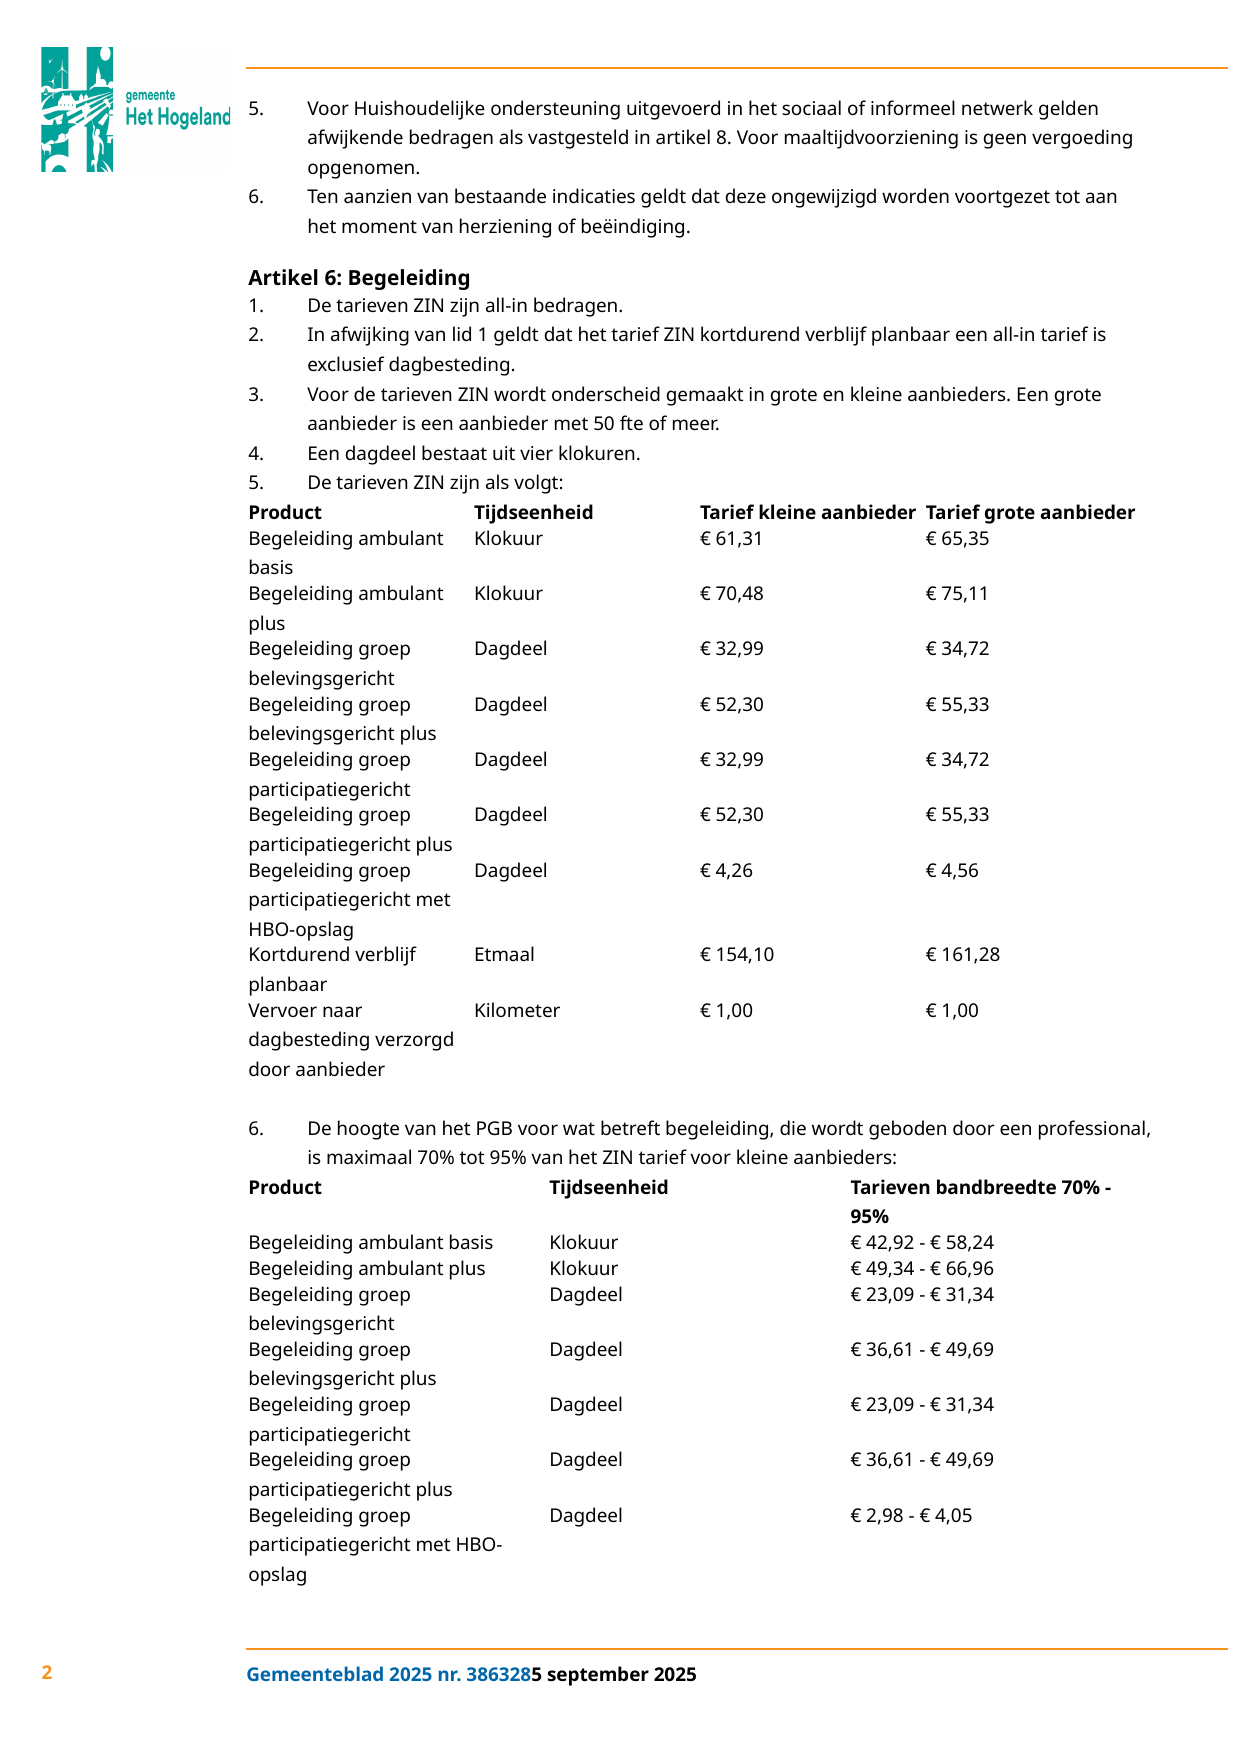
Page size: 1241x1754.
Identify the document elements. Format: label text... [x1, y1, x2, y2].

table_header Product [248, 1174, 549, 1229]
list De tarieven ZIN zijn all-in bedragen. [248, 292, 1152, 318]
list Voor Huishoudelijke ondersteuning uitgevoerd in het sociaal of informeel netwerk gelden afwijkende bedragen als vastgesteld in artikel 8. Voor maaltijdvoorziening is geen vergoeding opgenomen. [248, 95, 1152, 180]
table_cell € 154,10 [700, 942, 926, 997]
table_header Product [248, 499, 474, 525]
table_cell € 61,31 [700, 525, 926, 580]
table_cell Begeleiding groep belevingsgericht plus [248, 691, 474, 746]
table_header Tarief grote aanbieder [926, 499, 1152, 525]
list Een dagdeel bestaat uit vier klokuren. [248, 440, 1152, 466]
table_cell € 52,30 [700, 801, 926, 857]
table_cell Begeleiding groep participatiegericht [248, 1391, 549, 1447]
list Ten aanzien van bestaande indicaties geldt dat deze ongewijzigd worden voortgezet tot aan het moment van herziening of beëindiging. [248, 183, 1152, 239]
list Voor de tarieven ZIN wordt onderscheid gemaakt in grote en kleine aanbieders. Een grote aanbieder is een aanbieder met 50 fte of meer. [248, 381, 1152, 436]
table_cell Begeleiding ambulant basis [248, 525, 474, 580]
table_cell Begeleiding groep participatiegericht met HBO-opslag [248, 857, 474, 942]
table_cell € 65,35 [926, 525, 1152, 580]
table_cell Kortdurend verblijf planbaar [248, 942, 474, 997]
table_cell € 4,26 [700, 857, 926, 942]
table_cell € 2,98 - € 4,05 [850, 1502, 1152, 1587]
table_cell € 161,28 [926, 942, 1152, 997]
table_cell € 1,00 [700, 997, 926, 1082]
table_cell € 1,00 [926, 997, 1152, 1082]
table_cell Dagdeel [474, 857, 700, 942]
table_header Tarieven bandbreedte 70% - 95% [850, 1174, 1152, 1229]
table_header Tarief kleine aanbieder [700, 499, 926, 525]
table_cell Begeleiding ambulant plus [248, 1255, 549, 1281]
table_cell Begeleiding groep belevingsgericht [248, 1281, 549, 1336]
text Artikel 6: Begeleiding [248, 263, 1152, 292]
table_cell € 34,72 [926, 636, 1152, 691]
table_cell Begeleiding ambulant plus [248, 580, 474, 636]
table_cell € 34,72 [926, 746, 1152, 801]
table_cell Klokuur [474, 580, 700, 636]
list In afwijking van lid 1 geldt dat het tarief ZIN kortdurend verblijf planbaar een all-in tarief is exclusief dagbesteding. [248, 322, 1152, 377]
table_cell Klokuur [549, 1229, 850, 1255]
table_header Tijdseenheid [549, 1174, 850, 1229]
table_cell Klokuur [474, 525, 700, 580]
list De tarieven ZIN zijn als volgt: [248, 469, 1152, 495]
table_cell Dagdeel [549, 1336, 850, 1391]
table_cell Kilometer [474, 997, 700, 1082]
table_cell € 4,56 [926, 857, 1152, 942]
table_cell Begeleiding groep participatiegericht plus [248, 1447, 549, 1502]
table_cell € 23,09 - € 31,34 [850, 1391, 1152, 1447]
table_cell Begeleiding groep participatiegericht plus [248, 801, 474, 857]
table_cell € 55,33 [926, 801, 1152, 857]
table_cell € 70,48 [700, 580, 926, 636]
table_cell Dagdeel [474, 636, 700, 691]
picture [41, 47, 231, 172]
table_cell € 75,11 [926, 580, 1152, 636]
table_cell Dagdeel [549, 1281, 850, 1336]
table_cell Dagdeel [549, 1502, 850, 1587]
table_cell € 42,92 - € 58,24 [850, 1229, 1152, 1255]
table_cell Dagdeel [474, 801, 700, 857]
table_cell € 55,33 [926, 691, 1152, 746]
table_cell Begeleiding groep participatiegericht met HBO-opslag [248, 1502, 549, 1587]
table_cell Begeleiding ambulant basis [248, 1229, 549, 1255]
table_cell € 36,61 - € 49,69 [850, 1447, 1152, 1502]
table_cell € 52,30 [700, 691, 926, 746]
table_cell Dagdeel [474, 746, 700, 801]
table_header Tijdseenheid [474, 499, 700, 525]
table_cell Etmaal [474, 942, 700, 997]
table_cell Dagdeel [549, 1447, 850, 1502]
table_cell € 23,09 - € 31,34 [850, 1281, 1152, 1336]
table_cell Begeleiding groep belevingsgericht plus [248, 1336, 549, 1391]
list De hoogte van het PGB voor wat betreft begeleiding, die wordt geboden door een professional, is maximaal 70% tot 95% van het ZIN tarief voor kleine aanbieders: [248, 1115, 1152, 1170]
table_cell € 32,99 [700, 636, 926, 691]
table_cell Begeleiding groep participatiegericht [248, 746, 474, 801]
table_cell Vervoer naar dagbesteding verzorgd door aanbieder [248, 997, 474, 1082]
table_cell Dagdeel [474, 691, 700, 746]
table_cell Begeleiding groep belevingsgericht [248, 636, 474, 691]
table_cell Dagdeel [549, 1391, 850, 1447]
table_cell Klokuur [549, 1255, 850, 1281]
table_cell € 49,34 - € 66,96 [850, 1255, 1152, 1281]
table_cell € 36,61 - € 49,69 [850, 1336, 1152, 1391]
table_cell € 32,99 [700, 746, 926, 801]
